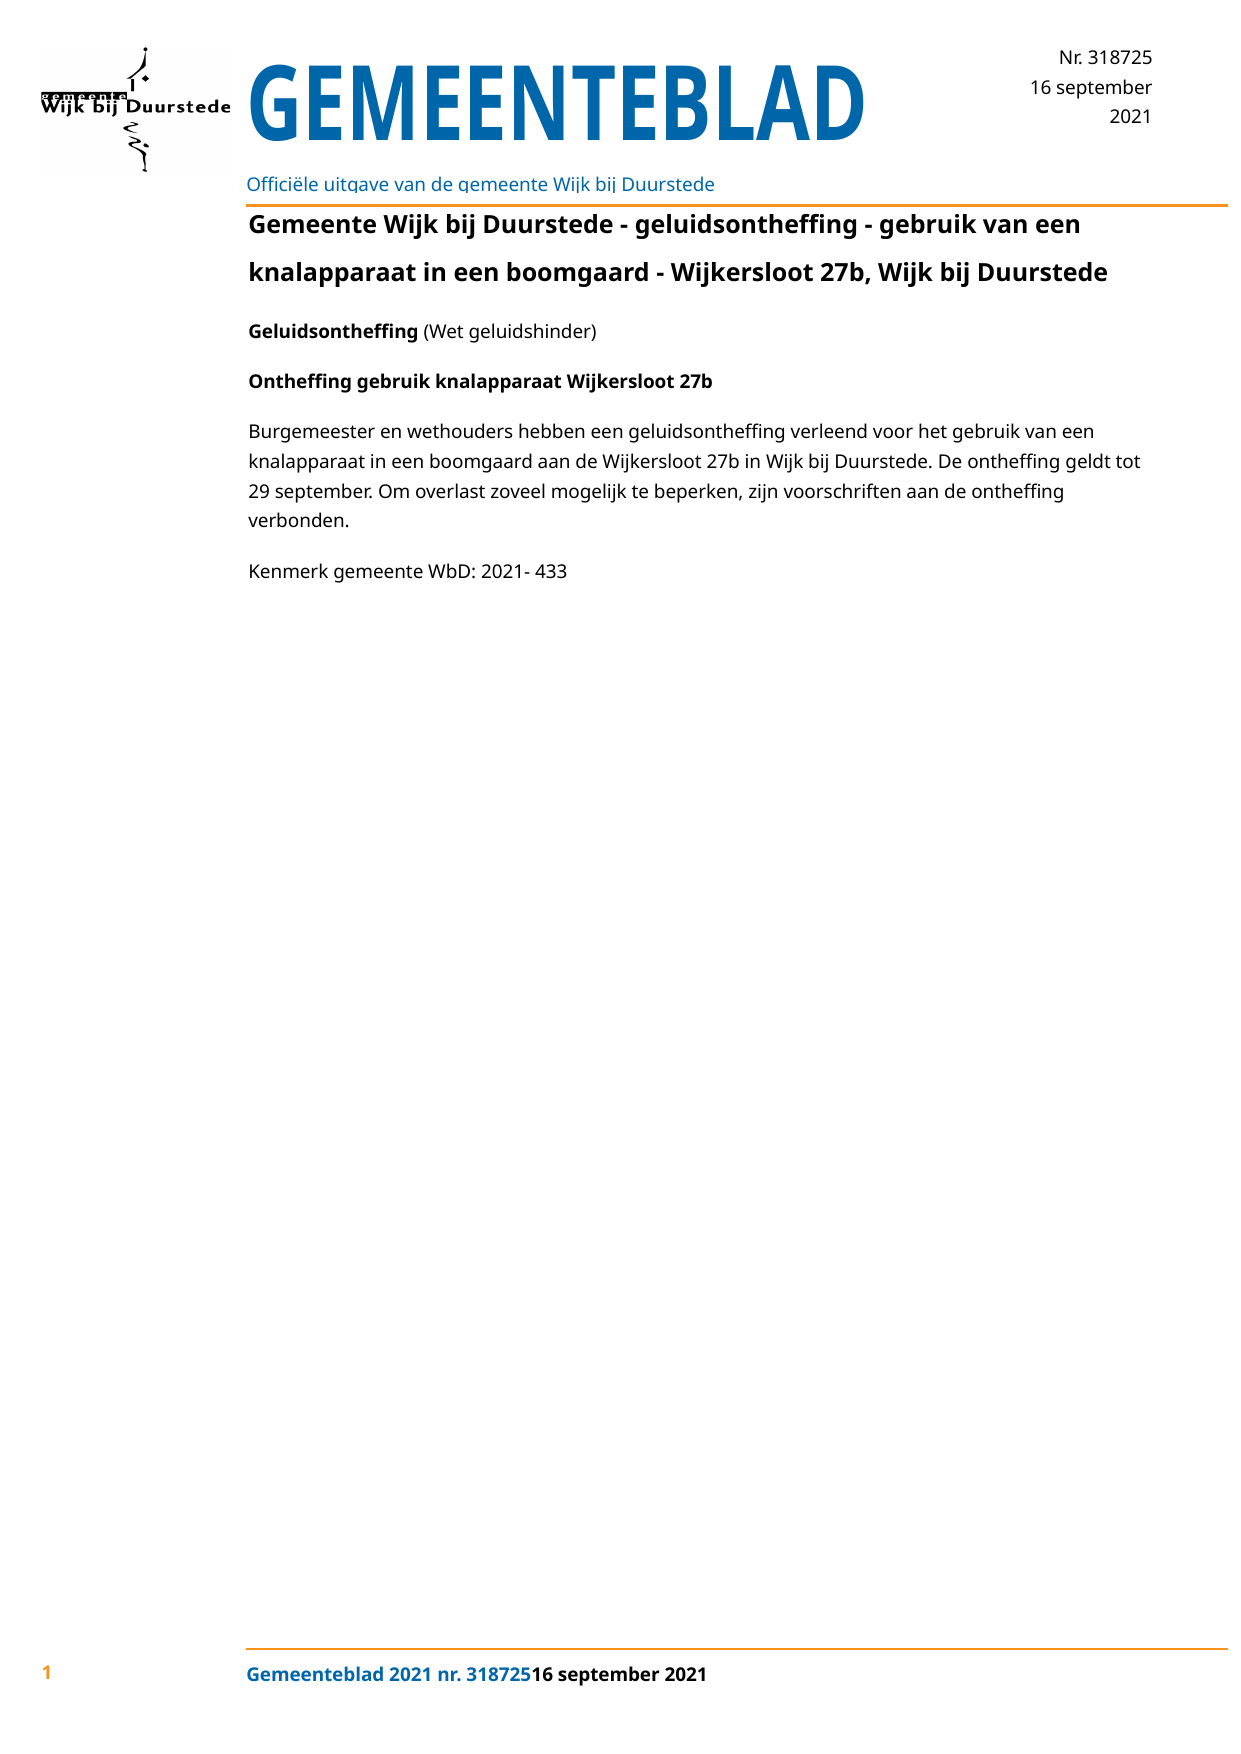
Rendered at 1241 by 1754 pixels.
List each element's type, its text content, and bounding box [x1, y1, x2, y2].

picture [41, 47, 231, 172]
text Geluidsontheffing (Wet geluidshinder) [248, 318, 1152, 344]
text Ontheffing gebruik knalapparaat Wijkersloot 27b [248, 368, 1152, 394]
text Gemeente Wijk bij Duurstede - geluidsontheffing - gebruik van een knalapparaat in een boomgaard - Wijkersloot 27b, Wijk bij Duurstede [248, 207, 1152, 288]
text Burgemeester en wethouders hebben een geluidsontheffing verleend voor het gebruik van een knalapparaat in een boomgaard aan de Wijkersloot 27b in Wijk bij Duurstede. De ontheffing geldt tot 29 september. Om overlast zoveel mogelijk te beperken, zijn voorschriften aan de ontheffing verbonden. [248, 419, 1152, 533]
text Kenmerk gemeente WbD: 2021- 433 [248, 558, 1152, 584]
